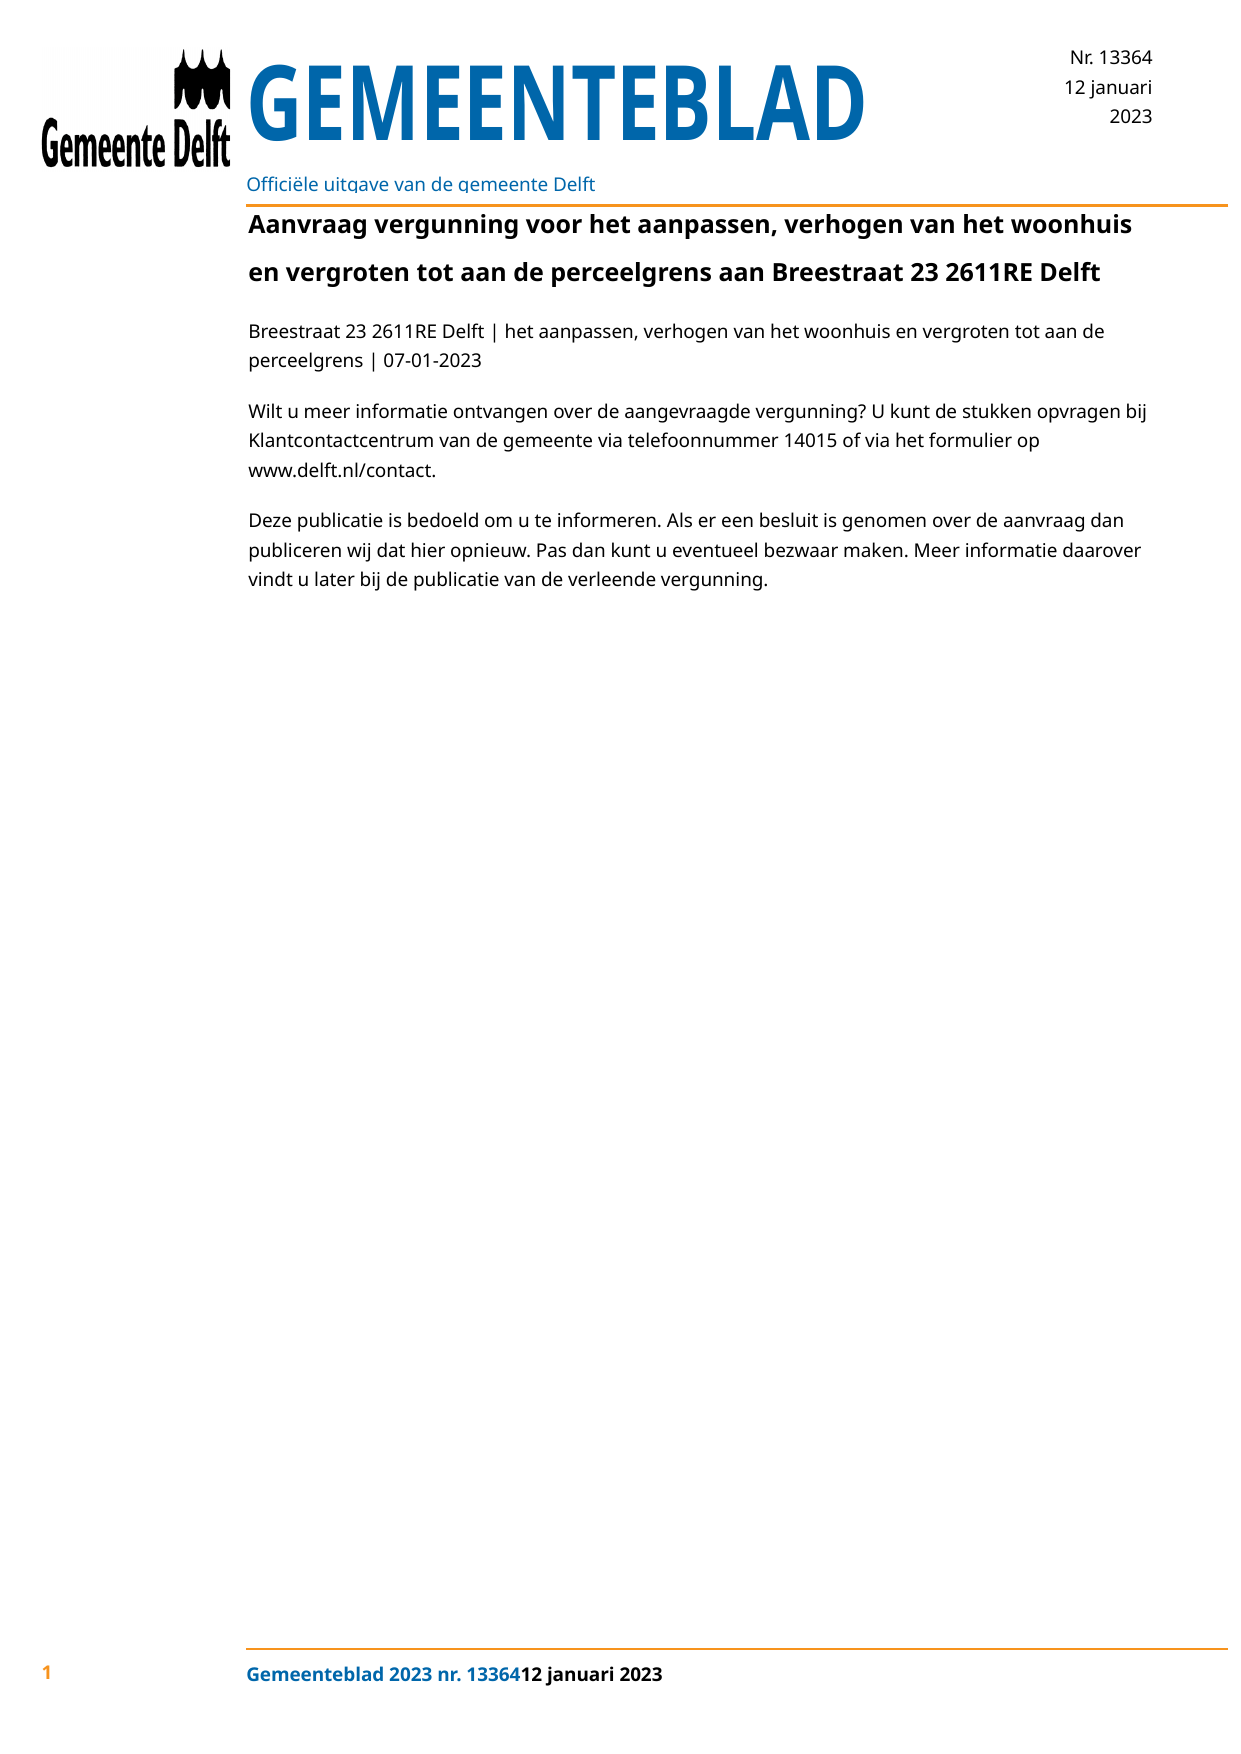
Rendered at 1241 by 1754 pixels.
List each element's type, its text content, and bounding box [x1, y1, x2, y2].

text Aanvraag vergunning voor het aanpassen, verhogen van het woonhuis en vergroten tot aan de perceelgrens aan Breestraat 23 2611RE Delft [248, 207, 1152, 288]
text Wilt u meer informatie ontvangen over de aangevraagde vergunning? U kunt de stukken opvragen bij Klantcontactcentrum van de gemeente via telefoonnummer 14015 of via het formulier op www.delft.nl/contact. [248, 398, 1152, 483]
text Breestraat 23 2611RE Delft | het aanpassen, verhogen van het woonhuis en vergroten tot aan de perceelgrens | 07-01-2023 [248, 318, 1152, 373]
picture [41, 47, 231, 172]
text Deze publicatie is bedoeld om u te informeren. Als er een besluit is genomen over de aanvraag dan publiceren wij dat hier opnieuw. Pas dan kunt u eventueel bezwaar maken. Meer informatie daarover vindt u later bij de publicatie van de verleende vergunning. [248, 507, 1152, 592]
